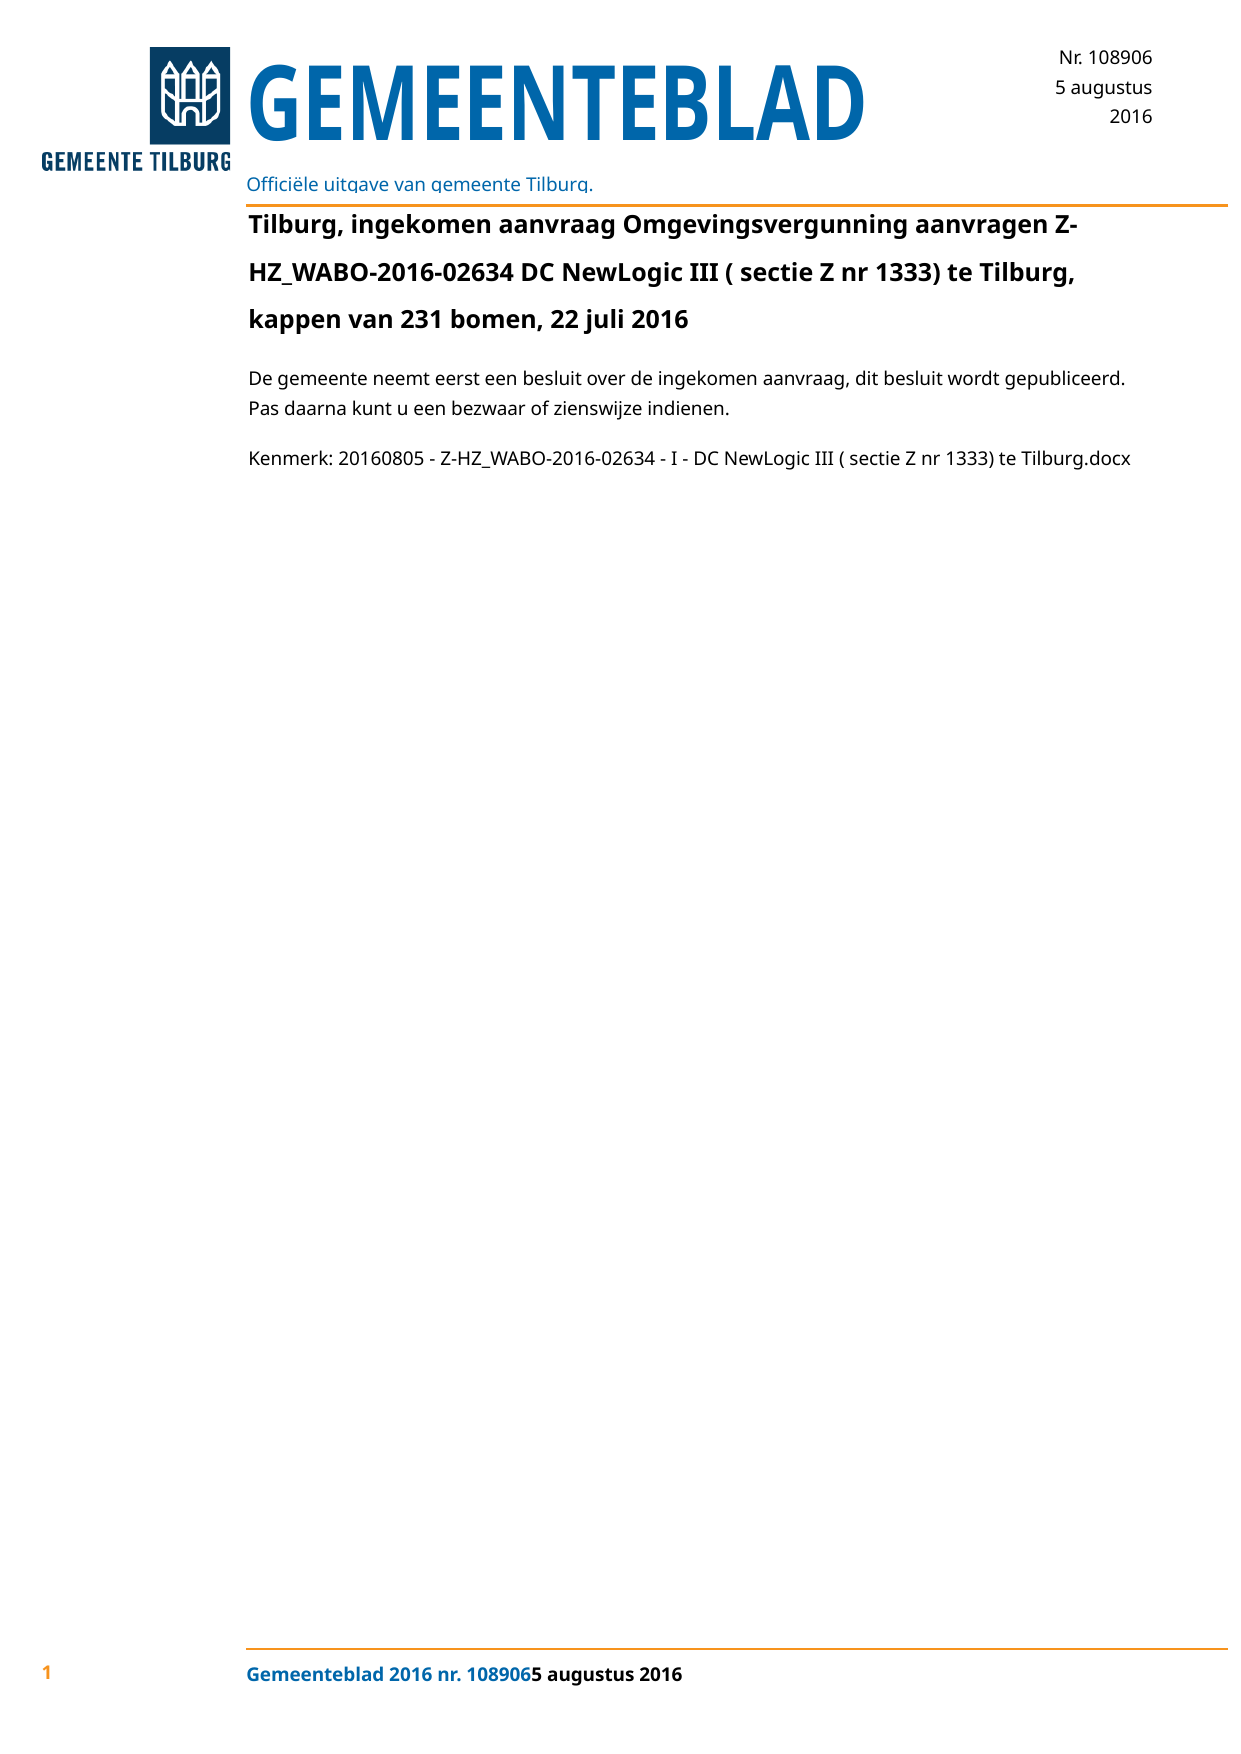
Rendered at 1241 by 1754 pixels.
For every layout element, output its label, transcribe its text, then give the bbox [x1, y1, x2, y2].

text De gemeente neemt eerst een besluit over de ingekomen aanvraag, dit besluit wordt gepubliceerd. Pas daarna kunt u een bezwaar of zienswijze indienen. [248, 366, 1152, 421]
text Kenmerk: 20160805 - Z-HZ_WABO-2016-02634 - I - DC NewLogic III ( sectie Z nr 1333) te Tilburg.docx [248, 446, 1152, 471]
picture [41, 47, 231, 172]
text Tilburg, ingekomen aanvraag Omgevingsvergunning aanvragen Z-HZ_WABO-2016-02634 DC NewLogic III ( sectie Z nr 1333) te Tilburg, kappen van 231 bomen, 22 juli 2016 [248, 207, 1152, 336]
